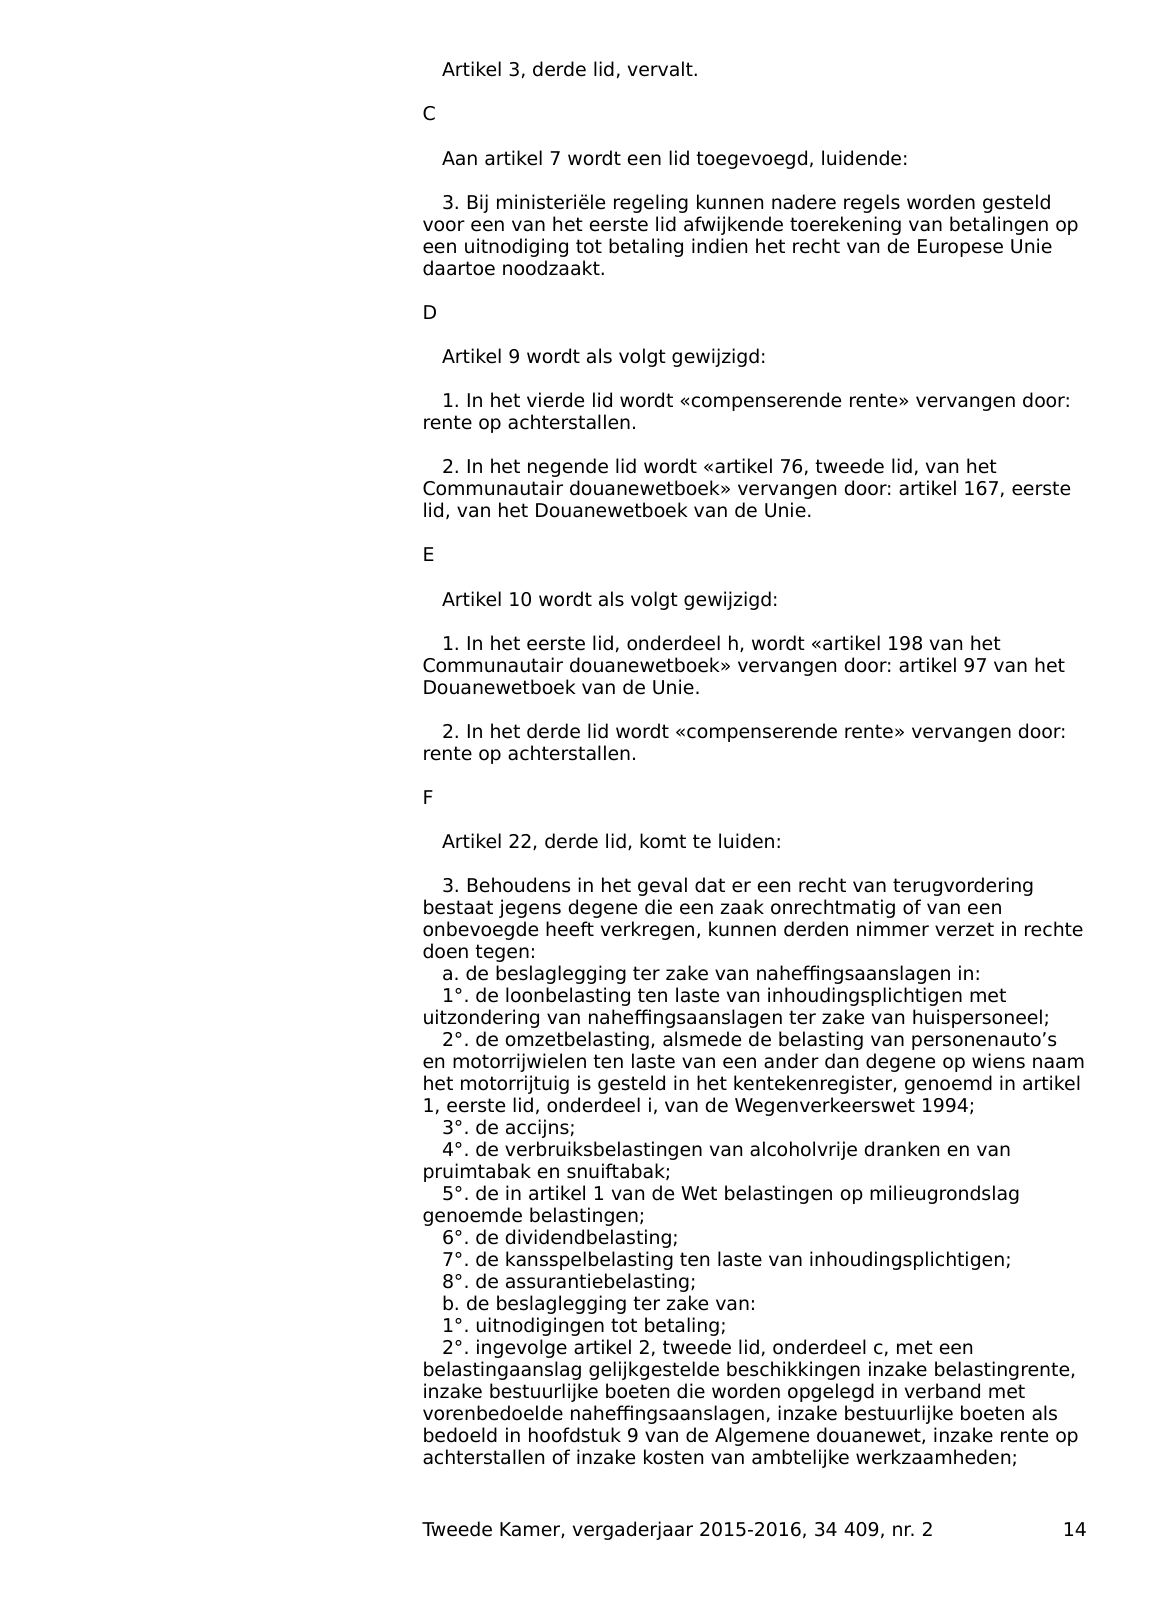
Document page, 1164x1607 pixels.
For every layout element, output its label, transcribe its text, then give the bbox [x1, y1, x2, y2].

text 1. In het eerste lid, onderdeel h, wordt «artikel 198 van het Communautair douanewetboek» vervangen door: artikel 97 van het Douanewetboek van de Unie. [422, 633, 1087, 698]
text 3. Bij ministeriële regeling kunnen nadere regels worden gesteld voor een van het eerste lid afwijkende toerekening van betalingen op een uitnodiging tot betaling indien het recht van de Europese Unie daartoe noodzaakt. [422, 192, 1087, 279]
text 2°. ingevolge artikel 2, tweede lid, onderdeel c, met een belastingaanslag gelijkgestelde beschikkingen inzake belastingrente, inzake bestuurlijke boeten die worden opgelegd in verband met vorenbedoelde naheffingsaanslagen, inzake bestuurlijke boeten als bedoeld in hoofdstuk 9 van de Algemene douanewet, inzake rente op achterstallen of inzake kosten van ambtelijke werkzaamheden; [422, 1337, 1087, 1469]
text Artikel 22, derde lid, komt te luiden: [422, 831, 1087, 853]
text 1. In het vierde lid wordt «compenserende rente» vervangen door: rente op achterstallen. [422, 390, 1087, 434]
text Artikel 3, derde lid, vervalt. [422, 59, 1087, 81]
text Aan artikel 7 wordt een lid toegevoegd, luidende: [422, 147, 1087, 169]
text a. de beslaglegging ter zake van naheffingsaanslagen in: [422, 963, 1087, 985]
text 2. In het negende lid wordt «artikel 76, tweede lid, van het Communautair douanewetboek» vervangen door: artikel 167, eerste lid, van het Douanewetboek van de Unie. [422, 456, 1087, 522]
text C [422, 103, 1087, 125]
text 3°. de accijns; [422, 1117, 1087, 1139]
text 2. In het derde lid wordt «compenserende rente» vervangen door: rente op achterstallen. [422, 721, 1087, 765]
text b. de beslaglegging ter zake van: [422, 1293, 1087, 1315]
text Artikel 10 wordt als volgt gewijzigd: [422, 588, 1087, 610]
text Artikel 9 wordt als volgt gewijzigd: [422, 346, 1087, 368]
text F [422, 787, 1087, 809]
text E [422, 544, 1087, 566]
text 3. Behoudens in het geval dat er een recht van terugvordering bestaat jegens degene die een zaak onrechtmatig of van een onbevoegde heeft verkregen, kunnen derden nimmer verzet in rechte doen tegen: [422, 875, 1087, 963]
text 1°. de loonbelasting ten laste van inhoudingsplichtigen met uitzondering van naheffingsaanslagen ter zake van huispersoneel; [422, 985, 1087, 1029]
text 5°. de in artikel 1 van de Wet belastingen op milieugrondslag genoemde belastingen; [422, 1183, 1087, 1227]
text D [422, 302, 1087, 324]
text 4°. de verbruiksbelastingen van alcoholvrije dranken en van pruimtabak en snuiftabak; [422, 1139, 1087, 1183]
text 2°. de omzetbelasting, alsmede de belasting van personenauto’s en motorrijwielen ten laste van een ander dan degene op wiens naam het motorrijtuig is gesteld in het kentekenregister, genoemd in artikel 1, eerste lid, onderdeel i, van de Wegenverkeerswet 1994; [422, 1029, 1087, 1117]
text 1°. uitnodigingen tot betaling; [422, 1315, 1087, 1337]
text 6°. de dividendbelasting; [422, 1227, 1087, 1249]
text 7°. de kansspelbelasting ten laste van inhoudingsplichtigen; [422, 1249, 1087, 1271]
text 8°. de assurantiebelasting; [422, 1271, 1087, 1293]
